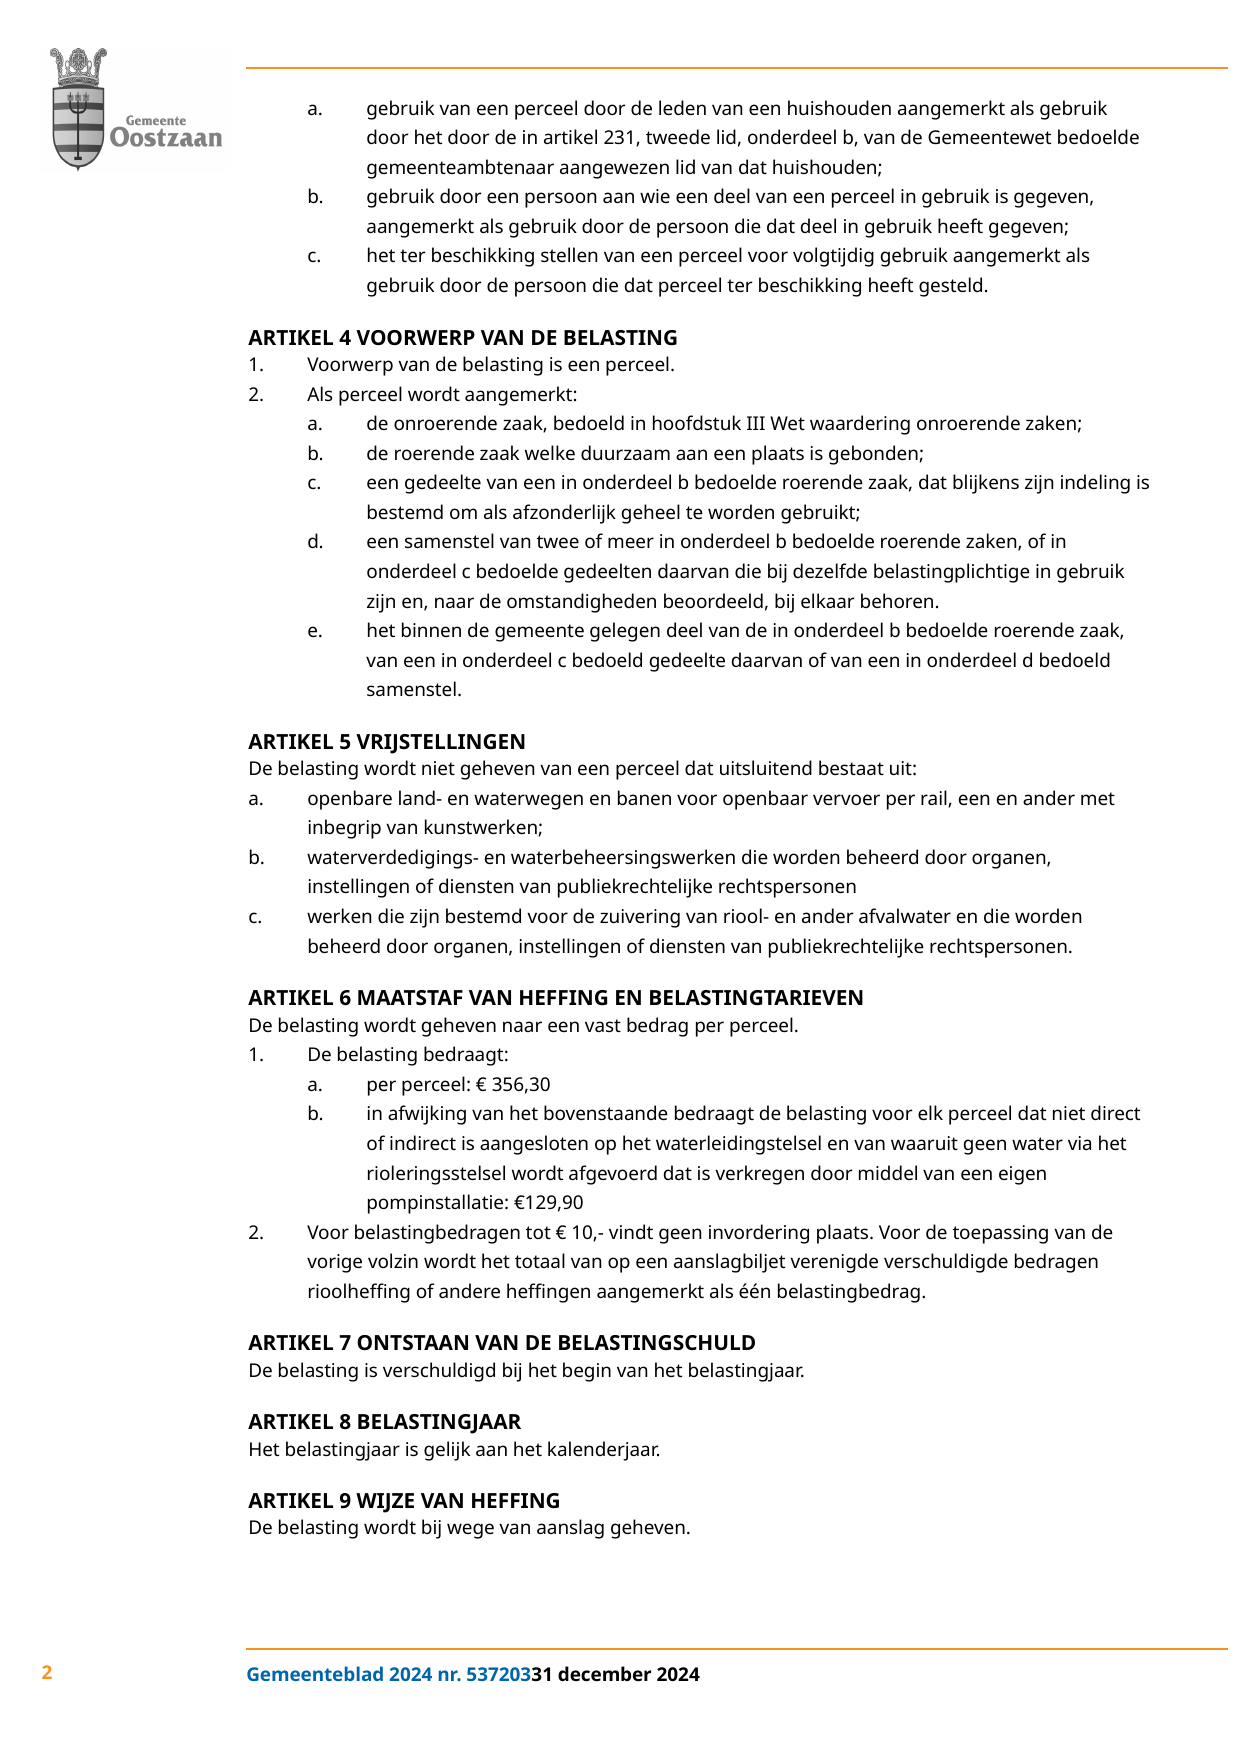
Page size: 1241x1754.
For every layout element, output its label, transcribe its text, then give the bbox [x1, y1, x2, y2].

text De belasting wordt niet geheven van een perceel dat uitsluitend bestaat uit: [248, 755, 1152, 781]
list gebruik door een persoon aan wie een deel van een perceel in gebruik is gegeven, aangemerkt als gebruik door de persoon die dat deel in gebruik heeft gegeven; [307, 183, 1152, 239]
list werken die zijn bestemd voor de zuivering van riool- en ander afvalwater en die worden beheerd door organen, instellingen of diensten van publiekrechtelijke rechtspersonen. [248, 903, 1152, 959]
list de roerende zaak welke duurzaam aan een plaats is gebonden; [307, 440, 1152, 466]
list per perceel: € 356,30 [307, 1071, 1152, 1097]
text ARTIKEL 7 ONTSTAAN VAN DE BELASTINGSCHULD [248, 1328, 1152, 1357]
list Voor belastingbedragen tot € 10,- vindt geen invordering plaats. Voor de toepassing van de vorige volzin wordt het totaal van op een aanslagbiljet verenigde verschuldigde bedragen rioolheffing of andere heffingen aangemerkt als één belastingbedrag. [248, 1219, 1152, 1304]
text ARTIKEL 5 VRIJSTELLINGEN [248, 727, 1152, 755]
list openbare land- en waterwegen en banen voor openbaar vervoer per rail, een en ander met inbegrip van kunstwerken; [248, 785, 1152, 840]
list De belasting bedraagt: [248, 1041, 1152, 1067]
text De belasting wordt geheven naar een vast bedrag per perceel. [248, 1012, 1152, 1037]
picture [41, 47, 231, 172]
list Voorwerp van de belasting is een perceel. [248, 351, 1152, 377]
text ARTIKEL 9 WIJZE VAN HEFFING [248, 1486, 1152, 1514]
text De belasting is verschuldigd bij het begin van het belastingjaar. [248, 1357, 1152, 1383]
list de onroerende zaak, bedoeld in hoofdstuk III Wet waardering onroerende zaken; [307, 410, 1152, 436]
list waterverdedigings- en waterbeheersingswerken die worden beheerd door organen, instellingen of diensten van publiekrechtelijke rechtspersonen [248, 844, 1152, 899]
text Het belastingjaar is gelijk aan het kalenderjaar. [248, 1436, 1152, 1461]
list Als perceel wordt aangemerkt: [248, 381, 1152, 406]
list gebruik van een perceel door de leden van een huishouden aangemerkt als gebruik door het door de in artikel 231, tweede lid, onderdeel b, van de Gemeentewet bedoelde gemeenteambtenaar aangewezen lid van dat huishouden; [307, 95, 1152, 180]
text ARTIKEL 6 MAATSTAF VAN HEFFING EN BELASTINGTARIEVEN [248, 983, 1152, 1012]
list het ter beschikking stellen van een perceel voor volgtijdig gebruik aangemerkt als gebruik door de persoon die dat perceel ter beschikking heeft gesteld. [307, 243, 1152, 298]
list een samenstel van twee of meer in onderdeel b bedoelde roerende zaken, of in onderdeel c bedoelde gedeelten daarvan die bij dezelfde belastingplichtige in gebruik zijn en, naar de omstandigheden beoordeeld, bij elkaar behoren. [307, 529, 1152, 613]
list het binnen de gemeente gelegen deel van de in onderdeel b bedoelde roerende zaak, van een in onderdeel c bedoeld gedeelte daarvan of van een in onderdeel d bedoeld samenstel. [307, 617, 1152, 702]
list een gedeelte van een in onderdeel b bedoelde roerende zaak, dat blijkens zijn indeling is bestemd om als afzonderlijk geheel te worden gebruikt; [307, 469, 1152, 525]
text ARTIKEL 4 VOORWERP VAN DE BELASTING [248, 323, 1152, 351]
text ARTIKEL 8 BELASTINGJAAR [248, 1407, 1152, 1436]
text De belasting wordt bij wege van aanslag geheven. [248, 1514, 1152, 1540]
list in afwijking van het bovenstaande bedraagt de belasting voor elk perceel dat niet direct of indirect is aangesloten op het waterleidingstelsel en van waaruit geen water via het rioleringsstelsel wordt afgevoerd dat is verkregen door middel van een eigen pompinstallatie: €129,90 [307, 1101, 1152, 1215]
